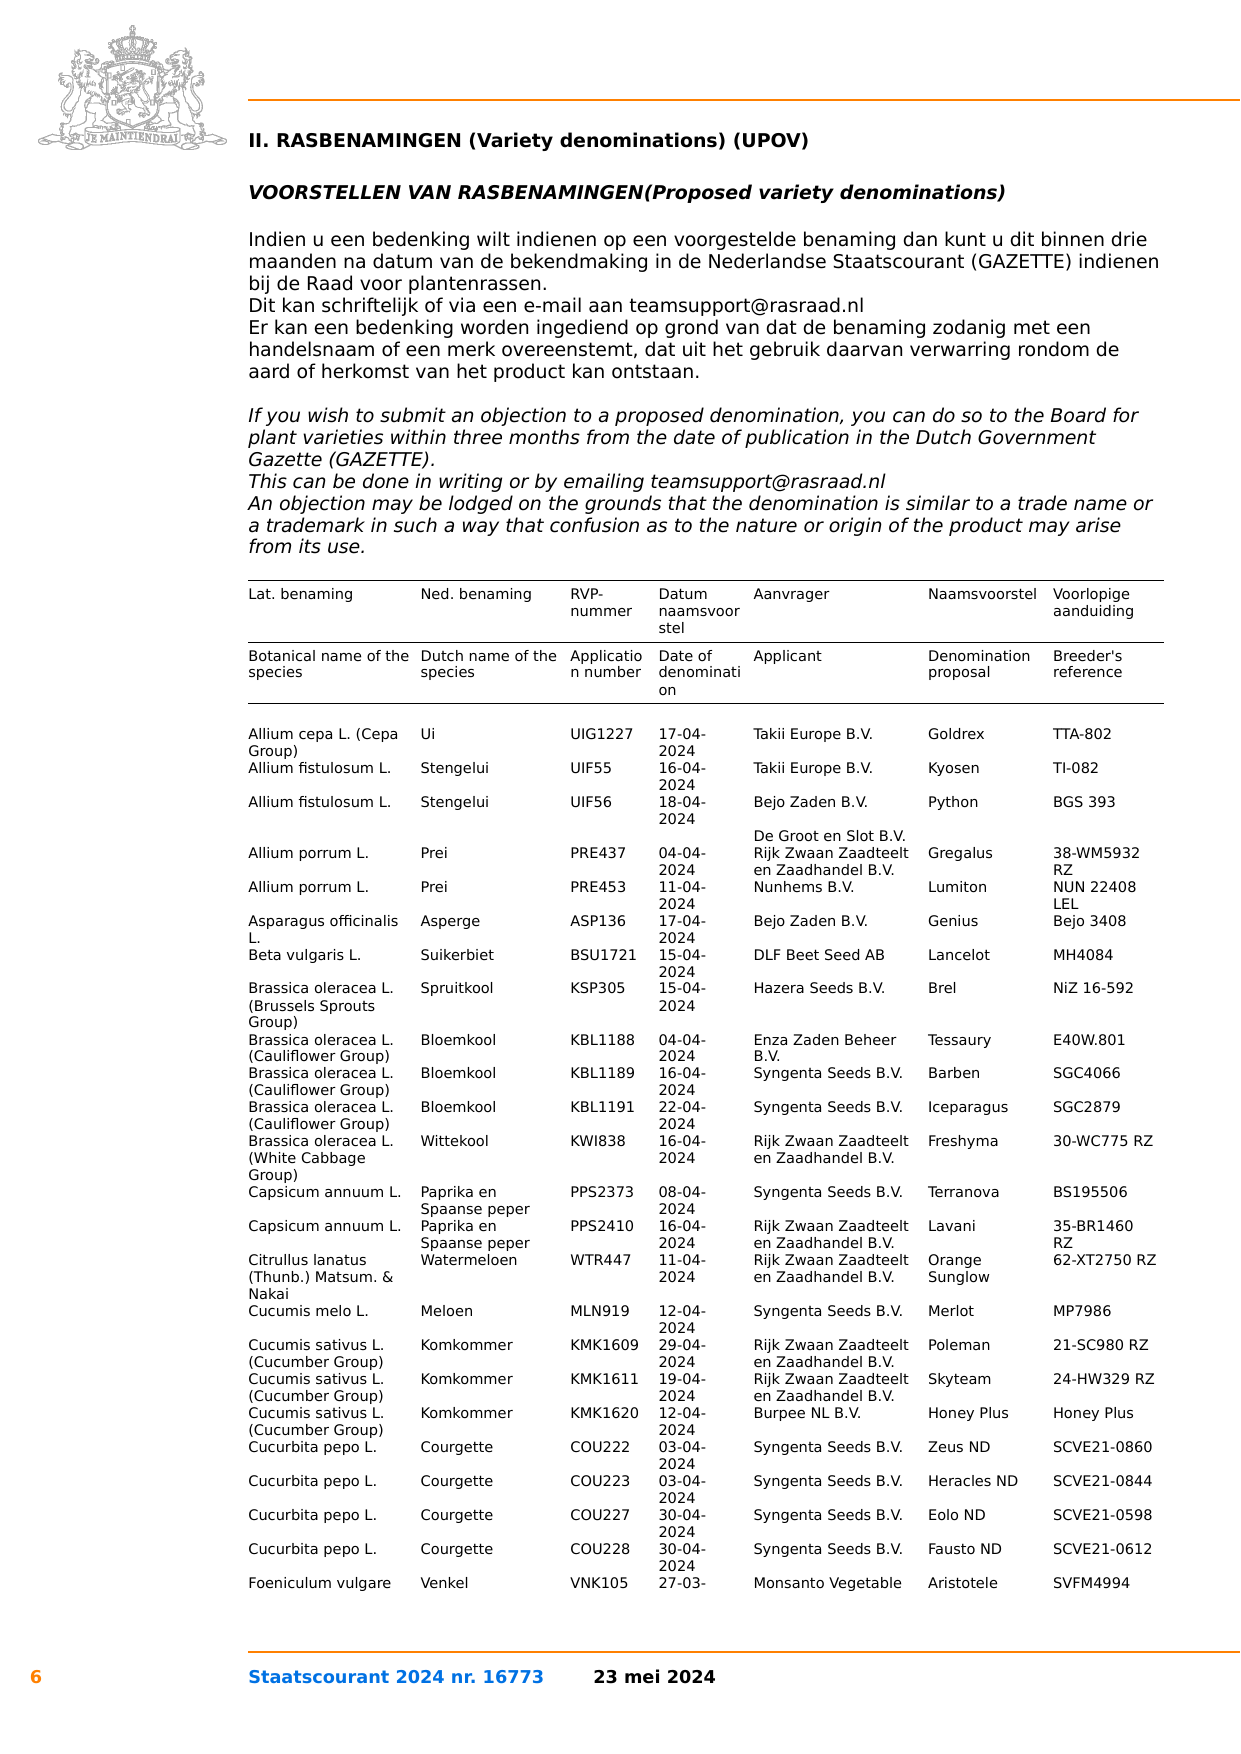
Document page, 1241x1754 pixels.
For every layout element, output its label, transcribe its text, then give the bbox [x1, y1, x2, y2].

table_cell Freshyma [922, 1133, 1047, 1184]
table_cell Heracles ND [922, 1473, 1047, 1507]
table_cell 27-03- [653, 1575, 747, 1592]
table_cell Date of denomination [653, 643, 747, 703]
table_cell UIF55 [564, 760, 652, 794]
table_cell Lancelot [922, 946, 1047, 980]
table_cell Bejo Zaden B.V. [747, 913, 922, 946]
table_cell 16-04-2024 [653, 1065, 747, 1099]
table_header Lat. benaming [248, 581, 414, 642]
text This can be done in writing or by emailing teamsupport@rasraad.nl [248, 471, 1163, 492]
table_cell Rijk Zwaan Zaadteelt en Zaadhandel B.V. [747, 1337, 922, 1371]
table_cell 04-04-2024 [653, 1031, 747, 1065]
table_cell BGS 393 [1047, 794, 1163, 828]
table_cell Zeus ND [922, 1439, 1047, 1473]
table_cell Brassica oleracea L. (Brussels Sprouts Group) [248, 980, 414, 1031]
table_cell Syngenta Seeds B.V. [747, 1473, 922, 1507]
table_cell Orange Sunglow [922, 1252, 1047, 1303]
table_cell Rijk Zwaan Zaadteelt en Zaadhandel B.V. [747, 845, 922, 878]
table_cell Takii Europe B.V. [747, 726, 922, 760]
table_cell KBL1189 [564, 1065, 652, 1099]
table_cell SVFM4994 [1047, 1575, 1163, 1592]
table_cell Bejo Zaden B.V. [747, 794, 922, 828]
table_cell Citrullus lanatus (Thunb.) Matsum. & Nakai [248, 1252, 414, 1303]
table_cell Meloen [414, 1303, 564, 1337]
table_cell KBL1191 [564, 1099, 652, 1133]
table_cell Allium porrum L. [248, 845, 414, 878]
table_cell Genius [922, 913, 1047, 946]
table_cell Dutch name of the species [414, 643, 564, 703]
table_cell Syngenta Seeds B.V. [747, 1507, 922, 1541]
table_cell Applicant [747, 643, 922, 703]
table_cell MP7986 [1047, 1303, 1163, 1337]
table_cell Watermeloen [414, 1252, 564, 1303]
table_cell Tessaury [922, 1031, 1047, 1065]
table_header Ned. benaming [414, 581, 564, 642]
table_cell [248, 704, 414, 726]
table_cell Prei [414, 845, 564, 878]
table_cell Bloemkool [414, 1031, 564, 1065]
table_cell Takii Europe B.V. [747, 760, 922, 794]
table_cell Terranova [922, 1184, 1047, 1218]
table_cell Botanical name of the species [248, 643, 414, 703]
table_cell Rijk Zwaan Zaadteelt en Zaadhandel B.V. [747, 1133, 922, 1184]
table_cell Rijk Zwaan Zaadteelt en Zaadhandel B.V. [747, 1252, 922, 1303]
table_cell Capsicum annuum L. [248, 1218, 414, 1252]
table_cell [564, 704, 652, 726]
table_cell [653, 704, 747, 726]
table_cell [653, 828, 747, 844]
table_cell 38-WM5932 RZ [1047, 845, 1163, 878]
table_cell [248, 828, 414, 844]
table_cell 16-04-2024 [653, 1218, 747, 1252]
table_cell Cucurbita pepo L. [248, 1507, 414, 1541]
table_cell Bejo 3408 [1047, 913, 1163, 946]
table_cell [922, 704, 1047, 726]
table_cell Skyteam [922, 1371, 1047, 1405]
table_cell Burpee NL B.V. [747, 1405, 922, 1439]
table_cell BSU1721 [564, 946, 652, 980]
table_cell UIG1227 [564, 726, 652, 760]
table_cell 21-SC980 RZ [1047, 1337, 1163, 1371]
table_cell 18-04-2024 [653, 794, 747, 828]
table_cell Syngenta Seeds B.V. [747, 1303, 922, 1337]
table_header Datum naamsvoorstel [653, 581, 747, 642]
table_cell Brassica oleracea L. (Cauliflower Group) [248, 1065, 414, 1099]
text An objection may be lodged on the grounds that the denomination is similar to a trade name or a trademark in such a way that confusion as to the nature or origin of the product may arise from its use. [248, 492, 1163, 558]
table_cell Rijk Zwaan Zaadteelt en Zaadhandel B.V. [747, 1218, 922, 1252]
table_cell 30-WC775 RZ [1047, 1133, 1163, 1184]
picture [38, 25, 227, 150]
table_cell 12-04-2024 [653, 1405, 747, 1439]
table_cell Kyosen [922, 760, 1047, 794]
table_cell Prei [414, 879, 564, 912]
table_header Aanvrager [747, 581, 922, 642]
table_cell TI-082 [1047, 760, 1163, 794]
table_cell Courgette [414, 1439, 564, 1473]
table_cell NiZ 16-592 [1047, 980, 1163, 1031]
table_cell Foeniculum vulgare [248, 1575, 414, 1592]
table_cell SCVE21-0598 [1047, 1507, 1163, 1541]
table_cell VNK105 [564, 1575, 652, 1592]
table_cell Allium porrum L. [248, 879, 414, 912]
table_cell KMK1620 [564, 1405, 652, 1439]
table_cell 15-04-2024 [653, 946, 747, 980]
table_cell Komkommer [414, 1405, 564, 1439]
table_cell 16-04-2024 [653, 760, 747, 794]
table_cell E40W.801 [1047, 1031, 1163, 1065]
table_cell Cucurbita pepo L. [248, 1473, 414, 1507]
table_cell 35-BR1460 RZ [1047, 1218, 1163, 1252]
table_cell Wittekool [414, 1133, 564, 1184]
table_cell Asperge [414, 913, 564, 946]
table_cell PPS2410 [564, 1218, 652, 1252]
table_cell Allium fistulosum L. [248, 794, 414, 828]
table_cell Goldrex [922, 726, 1047, 760]
table_cell Suikerbiet [414, 946, 564, 980]
table_cell Brassica oleracea L. (Cauliflower Group) [248, 1099, 414, 1133]
table_cell Paprika en Spaanse peper [414, 1184, 564, 1218]
table_cell TTA-802 [1047, 726, 1163, 760]
table_cell Enza Zaden Beheer B.V. [747, 1031, 922, 1065]
table_cell 29-04-2024 [653, 1337, 747, 1371]
table_cell KMK1609 [564, 1337, 652, 1371]
table_cell 24-HW329 RZ [1047, 1371, 1163, 1405]
text Indien u een bedenking wilt indienen op een voorgestelde benaming dan kunt u dit binnen drie maanden na datum van de bekendmaking in de Nederlandse Staatscourant (GAZETTE) indienen bij de Raad voor plantenrassen. [248, 229, 1163, 295]
table_cell Poleman [922, 1337, 1047, 1371]
table_cell DLF Beet Seed AB [747, 946, 922, 980]
table_cell [564, 828, 652, 844]
table_cell SGC4066 [1047, 1065, 1163, 1099]
table_cell Lumiton [922, 879, 1047, 912]
table_cell Iceparagus [922, 1099, 1047, 1133]
table_cell KBL1188 [564, 1031, 652, 1065]
table_cell 17-04-2024 [653, 913, 747, 946]
table_cell Fausto ND [922, 1541, 1047, 1575]
table_cell Bloemkool [414, 1065, 564, 1099]
table_cell COU227 [564, 1507, 652, 1541]
table_cell Venkel [414, 1575, 564, 1592]
table_cell Cucurbita pepo L. [248, 1541, 414, 1575]
table_cell Stengelui [414, 794, 564, 828]
table_cell Denomination proposal [922, 643, 1047, 703]
table_cell 11-04-2024 [653, 879, 747, 912]
table_cell PPS2373 [564, 1184, 652, 1218]
table_cell Lavani [922, 1218, 1047, 1252]
table_cell 17-04-2024 [653, 726, 747, 760]
table_cell 03-04-2024 [653, 1473, 747, 1507]
table_cell Capsicum annuum L. [248, 1184, 414, 1218]
table_header Naamsvoorstel [922, 581, 1047, 642]
table_cell KWI838 [564, 1133, 652, 1184]
table_cell Syngenta Seeds B.V. [747, 1439, 922, 1473]
table_cell Spruitkool [414, 980, 564, 1031]
table_cell WTR447 [564, 1252, 652, 1303]
table_cell 16-04-2024 [653, 1133, 747, 1184]
table_cell Application number [564, 643, 652, 703]
table_cell 15-04-2024 [653, 980, 747, 1031]
table_cell 11-04-2024 [653, 1252, 747, 1303]
table_cell 03-04-2024 [653, 1439, 747, 1473]
table_cell PRE453 [564, 879, 652, 912]
table_cell COU223 [564, 1473, 652, 1507]
table_cell NUN 22408 LEL [1047, 879, 1163, 912]
subtitle II. RASBENAMINGEN (Variety denominations) (UPOV) [248, 130, 1163, 152]
table_cell [1047, 704, 1163, 726]
table_cell Brel [922, 980, 1047, 1031]
table_cell 12-04-2024 [653, 1303, 747, 1337]
table_cell Cucumis sativus L. (Cucumber Group) [248, 1405, 414, 1439]
table_cell MH4084 [1047, 946, 1163, 980]
table_cell 04-04-2024 [653, 845, 747, 878]
table_cell De Groot en Slot B.V. [747, 828, 922, 844]
table_cell Cucumis sativus L. (Cucumber Group) [248, 1371, 414, 1405]
table_cell [747, 704, 922, 726]
table_cell Brassica oleracea L. (Cauliflower Group) [248, 1031, 414, 1065]
table_cell Allium fistulosum L. [248, 760, 414, 794]
table_header RVP-nummer [564, 581, 652, 642]
table_cell PRE437 [564, 845, 652, 878]
table_cell Cucumis melo L. [248, 1303, 414, 1337]
table_cell BS195506 [1047, 1184, 1163, 1218]
table_cell Monsanto Vegetable [747, 1575, 922, 1592]
table_cell [414, 704, 564, 726]
table_cell Courgette [414, 1473, 564, 1507]
table_cell SCVE21-0612 [1047, 1541, 1163, 1575]
table_cell Ui [414, 726, 564, 760]
table_cell Barben [922, 1065, 1047, 1099]
table_cell UIF56 [564, 794, 652, 828]
table_cell SCVE21-0844 [1047, 1473, 1163, 1507]
table_cell Syngenta Seeds B.V. [747, 1184, 922, 1218]
table_cell 30-04-2024 [653, 1507, 747, 1541]
table_cell 08-04-2024 [653, 1184, 747, 1218]
table_cell MLN919 [564, 1303, 652, 1337]
table_cell 22-04-2024 [653, 1099, 747, 1133]
table_cell Allium cepa L. (Cepa Group) [248, 726, 414, 760]
table_cell Merlot [922, 1303, 1047, 1337]
table_cell Gregalus [922, 845, 1047, 878]
table_cell Python [922, 794, 1047, 828]
text Er kan een bedenking worden ingediend op grond van dat de benaming zodanig met een handelsnaam of een merk overeenstemt, dat uit het gebruik daarvan verwarring rondom de aard of herkomst van het product kan ontstaan. [248, 317, 1163, 383]
table_cell 30-04-2024 [653, 1541, 747, 1575]
table_cell Paprika en Spaanse peper [414, 1218, 564, 1252]
table_cell COU222 [564, 1439, 652, 1473]
table_cell Stengelui [414, 760, 564, 794]
table_cell Eolo ND [922, 1507, 1047, 1541]
table_cell 19-04-2024 [653, 1371, 747, 1405]
table_header Voorlopige aanduiding [1047, 581, 1163, 642]
table_cell Aristotele [922, 1575, 1047, 1592]
table_cell Cucumis sativus L. (Cucumber Group) [248, 1337, 414, 1371]
table_cell Breeder's reference [1047, 643, 1163, 703]
table_cell ASP136 [564, 913, 652, 946]
table_cell Rijk Zwaan Zaadteelt en Zaadhandel B.V. [747, 1371, 922, 1405]
table_cell Komkommer [414, 1337, 564, 1371]
table_cell Beta vulgaris L. [248, 946, 414, 980]
table_cell [922, 828, 1047, 844]
table_cell [414, 828, 564, 844]
table_cell KMK1611 [564, 1371, 652, 1405]
subtitle VOORSTELLEN VAN RASBENAMINGEN(Proposed variety denominations) [248, 182, 1163, 204]
table_cell Hazera Seeds B.V. [747, 980, 922, 1031]
table_cell Courgette [414, 1507, 564, 1541]
text Dit kan schriftelijk of via een e-mail aan teamsupport@rasraad.nl [248, 295, 1163, 317]
table_cell Syngenta Seeds B.V. [747, 1099, 922, 1133]
table_cell Cucurbita pepo L. [248, 1439, 414, 1473]
table_cell 62-XT2750 RZ [1047, 1252, 1163, 1303]
table_cell SGC2879 [1047, 1099, 1163, 1133]
table_cell Asparagus officinalis L. [248, 913, 414, 946]
table_cell Bloemkool [414, 1099, 564, 1133]
table_cell KSP305 [564, 980, 652, 1031]
table_cell SCVE21-0860 [1047, 1439, 1163, 1473]
text If you wish to submit an objection to a proposed denomination, you can do so to the Board for plant varieties within three months from the date of publication in the Dutch Government Gazette (GAZETTE). [248, 404, 1163, 471]
table_cell Honey Plus [922, 1405, 1047, 1439]
table_cell Komkommer [414, 1371, 564, 1405]
table_cell Honey Plus [1047, 1405, 1163, 1439]
table_cell Brassica oleracea L. (White Cabbage Group) [248, 1133, 414, 1184]
table_cell Syngenta Seeds B.V. [747, 1065, 922, 1099]
table_cell COU228 [564, 1541, 652, 1575]
table_cell Syngenta Seeds B.V. [747, 1541, 922, 1575]
table_cell [1047, 828, 1163, 844]
table_cell Nunhems B.V. [747, 879, 922, 912]
table_cell Courgette [414, 1541, 564, 1575]
